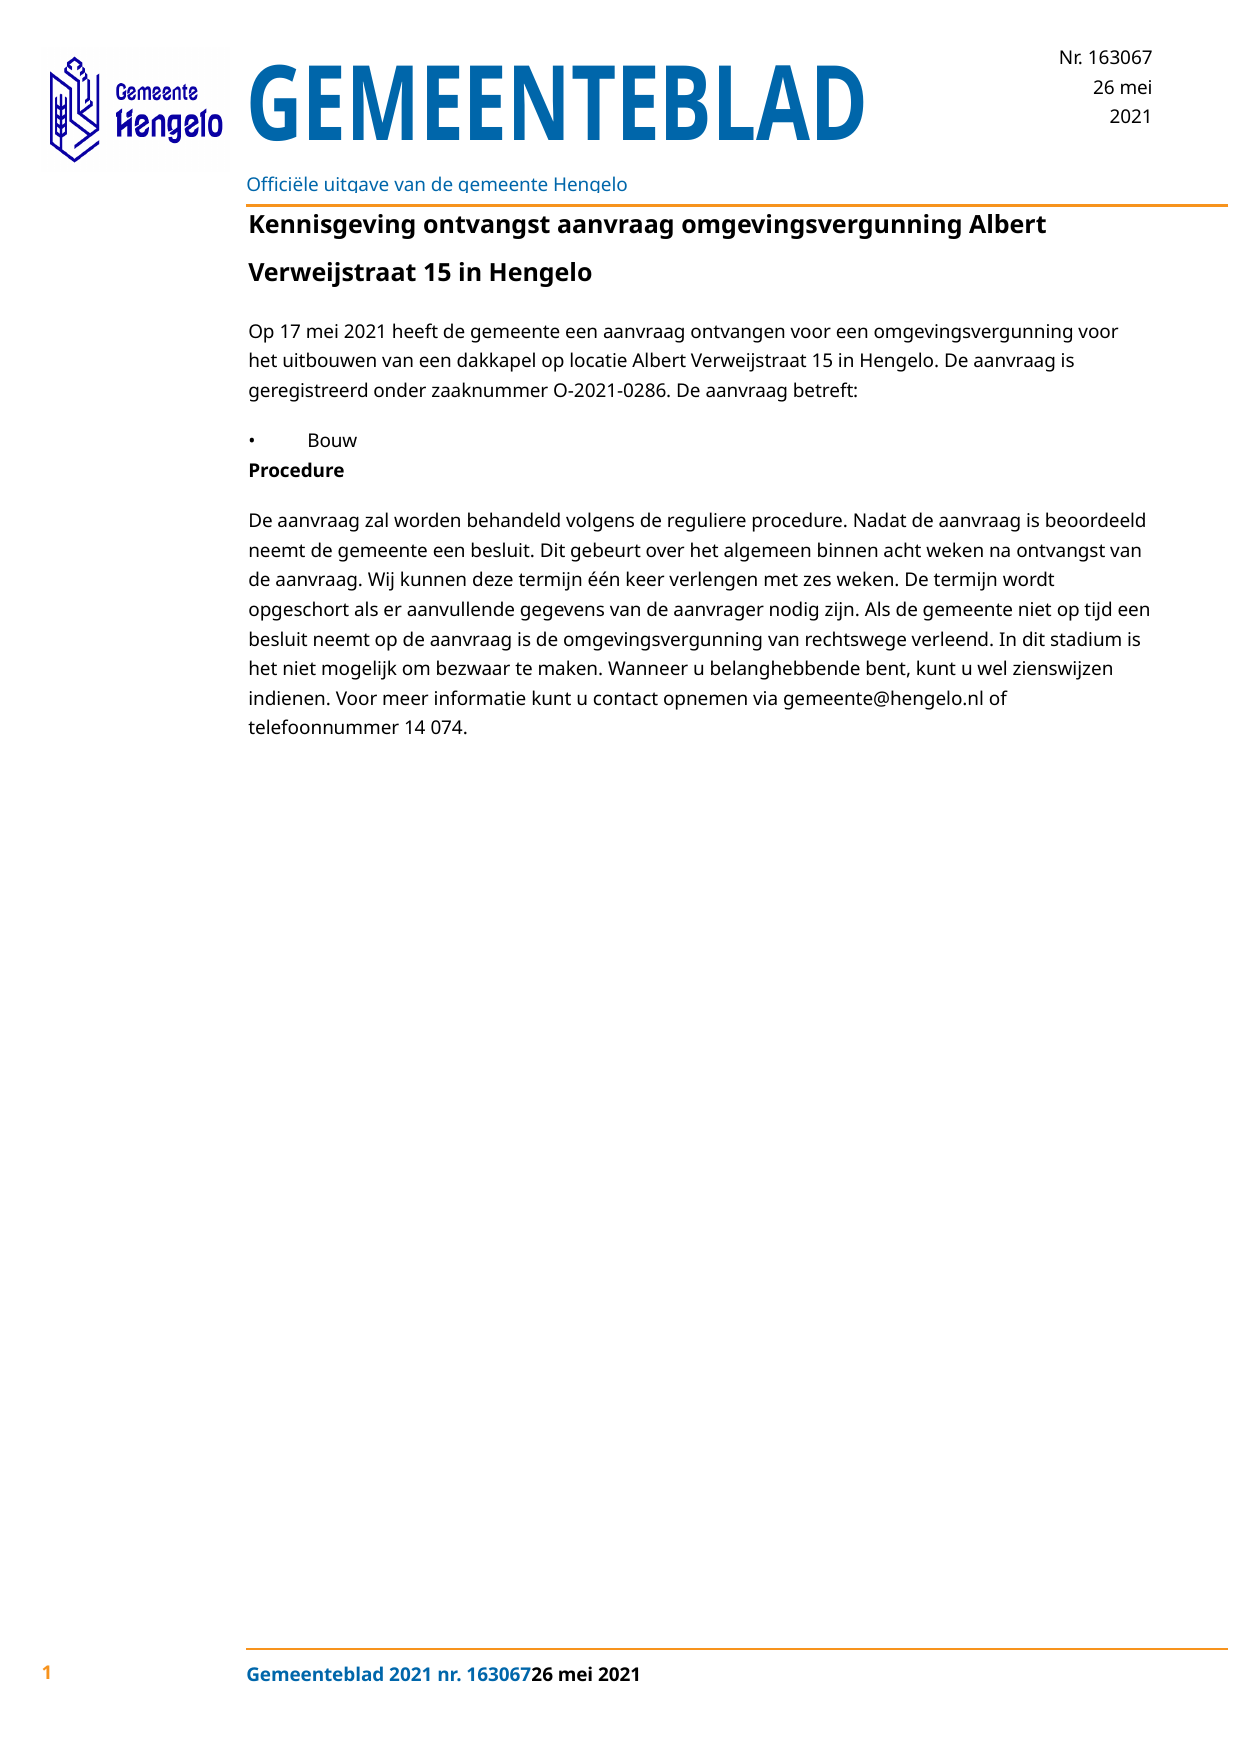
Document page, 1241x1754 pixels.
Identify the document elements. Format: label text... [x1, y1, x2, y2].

text Procedure [248, 457, 1152, 483]
list Bouw [248, 427, 1152, 453]
text Op 17 mei 2021 heeft de gemeente een aanvraag ontvangen voor een omgevingsvergunning voor het uitbouwen van een dakkapel op locatie Albert Verweijstraat 15 in Hengelo. De aanvraag is geregistreerd onder zaaknummer O-2021-0286. De aanvraag betreft: [248, 318, 1152, 403]
picture [41, 47, 231, 172]
text De aanvraag zal worden behandeld volgens de reguliere procedure. Nadat de aanvraag is beoordeeld neemt de gemeente een besluit. Dit gebeurt over het algemeen binnen acht weken na ontvangst van de aanvraag. Wij kunnen deze termijn één keer verlengen met zes weken. De termijn wordt opgeschort als er aanvullende gegevens van de aanvrager nodig zijn. Als de gemeente niet op tijd een besluit neemt op de aanvraag is de omgevingsvergunning van rechtswege verleend. In dit stadium is het niet mogelijk om bezwaar te maken. Wanneer u belanghebbende bent, kunt u wel zienswijzen indienen. Voor meer informatie kunt u contact opnemen via gemeente@hengelo.nl of telefoonnummer 14 074. [248, 507, 1152, 740]
text Kennisgeving ontvangst aanvraag omgevingsvergunning Albert Verweijstraat 15 in Hengelo [248, 207, 1152, 288]
